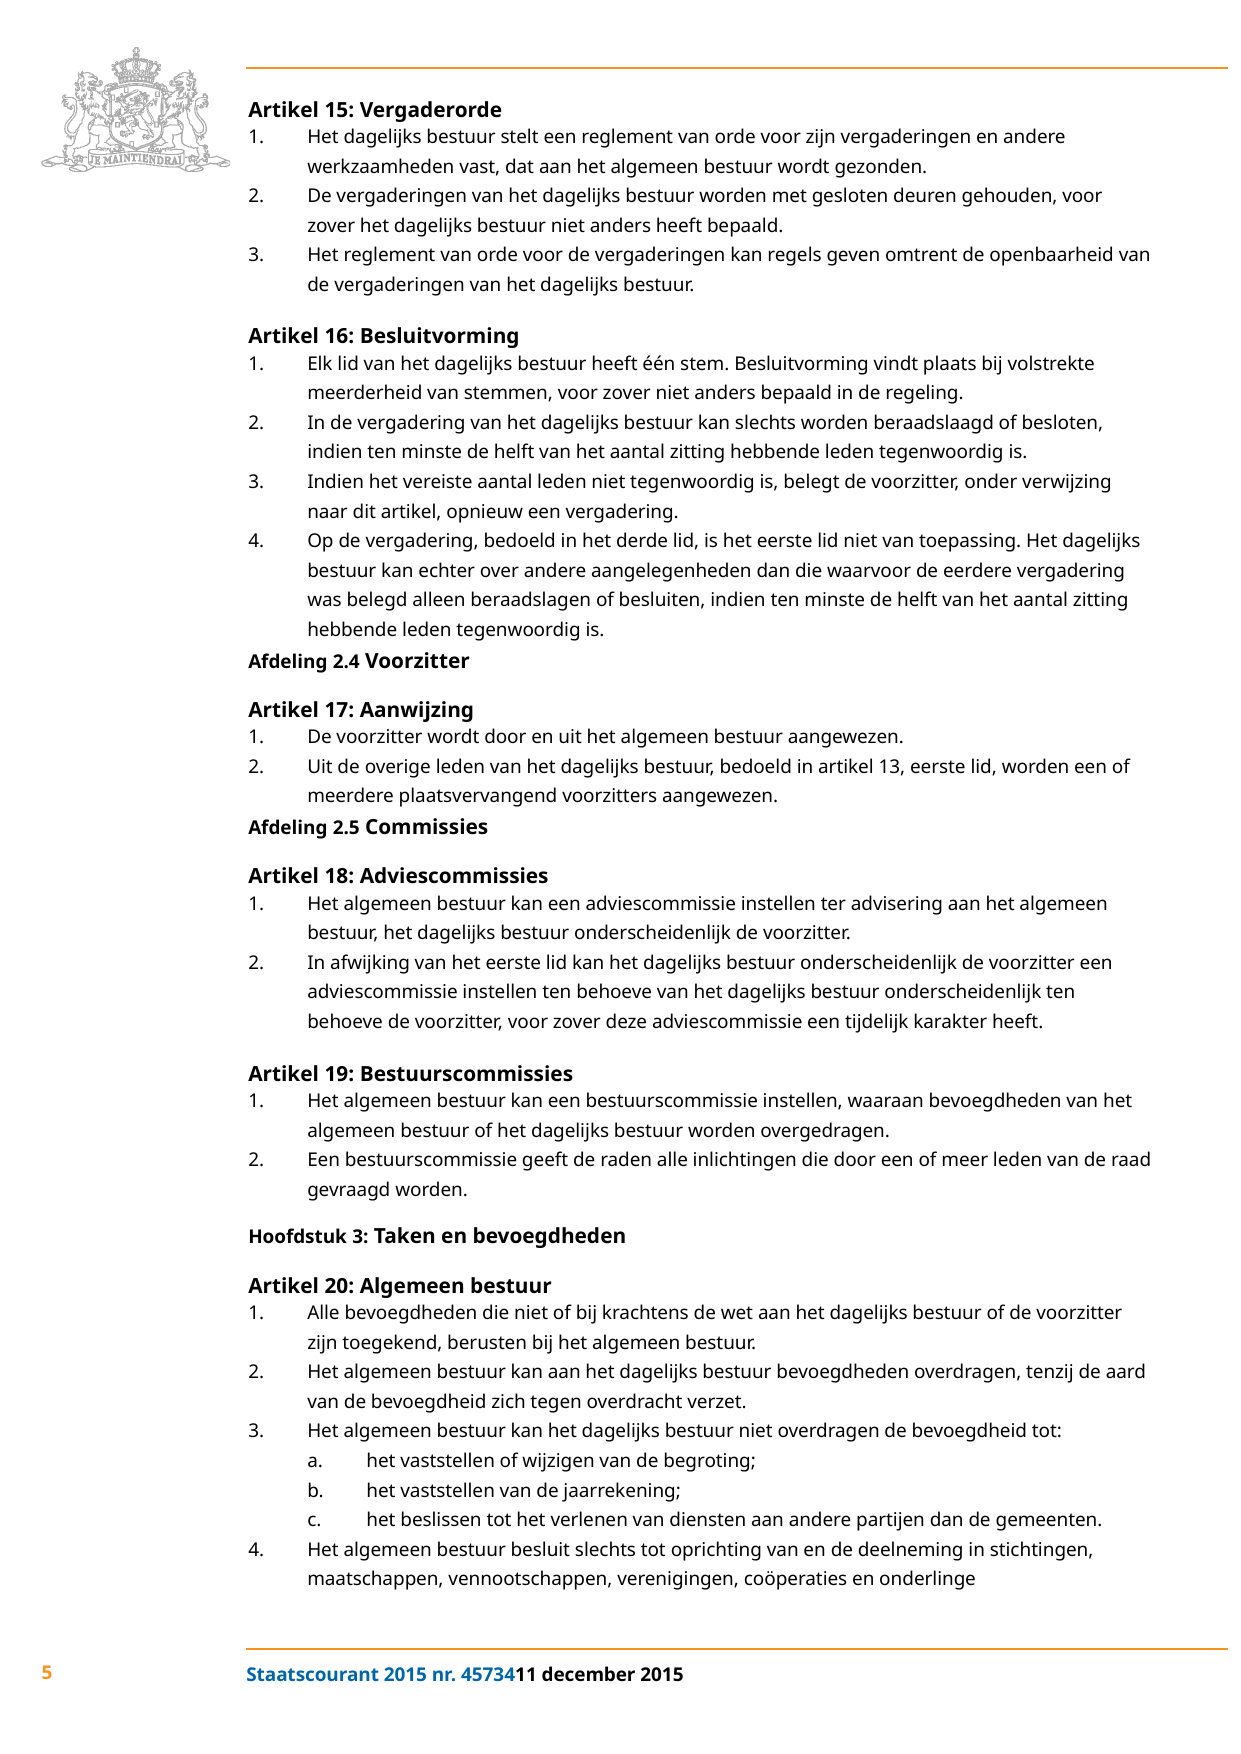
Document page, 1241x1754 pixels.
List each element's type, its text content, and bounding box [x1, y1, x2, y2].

list Het algemeen bestuur kan aan het dagelijks bestuur bevoegdheden overdragen, tenzij de aard van de bevoegdheid zich tegen overdracht verzet. [248, 1358, 1152, 1414]
list Indien het vereiste aantal leden niet tegenwoordig is, belegt de voorzitter, onder verwijzing naar dit artikel, opnieuw een vergadering. [248, 468, 1152, 524]
text Artikel 15: Vergaderorde [248, 95, 1152, 123]
text Afdeling 2.4 Voorzitter [248, 646, 1152, 674]
list Elk lid van het dagelijks bestuur heeft één stem. Besluitvorming vindt plaats bij volstrekte meerderheid van stemmen, voor zover niet anders bepaald in de regeling. [248, 350, 1152, 405]
text Artikel 16: Besluitvorming [248, 322, 1152, 350]
text Artikel 18: Adviescommissies [248, 862, 1152, 890]
list De vergaderingen van het dagelijks bestuur worden met gesloten deuren gehouden, voor zover het dagelijks bestuur niet anders heeft bepaald. [248, 182, 1152, 238]
text Hoofdstuk 3: Taken en bevoegdheden [248, 1222, 1152, 1250]
list In de vergadering van het dagelijks bestuur kan slechts worden beraadslaagd of besloten, indien ten minste de helft van het aantal zitting hebbende leden tegenwoordig is. [248, 409, 1152, 464]
picture [41, 47, 231, 172]
list Een bestuurscommissie geeft de raden alle inlichtingen die door een of meer leden van de raad gevraagd worden. [248, 1146, 1152, 1202]
list Alle bevoegdheden die niet of bij krachtens de wet aan het dagelijks bestuur of de voorzitter zijn toegekend, berusten bij het algemeen bestuur. [248, 1299, 1152, 1354]
list het beslissen tot het verlenen van diensten aan andere partijen dan de gemeenten. [307, 1506, 1152, 1532]
list Het algemeen bestuur kan een bestuurscommissie instellen, waaraan bevoegdheden van het algemeen bestuur of het dagelijks bestuur worden overgedragen. [248, 1087, 1152, 1142]
text Artikel 17: Aanwijzing [248, 695, 1152, 723]
list Uit de overige leden van het dagelijks bestuur, bedoeld in artikel 13, eerste lid, worden een of meerdere plaatsvervangend voorzitters aangewezen. [248, 753, 1152, 808]
text Artikel 19: Bestuurscommissies [248, 1059, 1152, 1087]
list Het reglement van orde voor de vergaderingen kan regels geven omtrent de openbaarheid van de vergaderingen van het dagelijks bestuur. [248, 242, 1152, 297]
list In afwijking van het eerste lid kan het dagelijks bestuur onderscheidenlijk de voorzitter een adviescommissie instellen ten behoeve van het dagelijks bestuur onderscheidenlijk ten behoeve de voorzitter, voor zover deze adviescommissie een tijdelijk karakter heeft. [248, 949, 1152, 1034]
list het vaststellen van de jaarrekening; [307, 1477, 1152, 1502]
list Het algemeen bestuur kan een adviescommissie instellen ter advisering aan het algemeen bestuur, het dagelijks bestuur onderscheidenlijk de voorzitter. [248, 890, 1152, 945]
text Artikel 20: Algemeen bestuur [248, 1271, 1152, 1299]
list het vaststellen of wijzigen van de begroting; [307, 1447, 1152, 1473]
list De voorzitter wordt door en uit het algemeen bestuur aangewezen. [248, 723, 1152, 749]
list Het algemeen bestuur besluit slechts tot oprichting van en de deelneming in stichtingen, maatschappen, vennootschappen, verenigingen, coöperaties en onderlinge [248, 1536, 1152, 1591]
list Op de vergadering, bedoeld in het derde lid, is het eerste lid niet van toepassing. Het dagelijks bestuur kan echter over andere aangelegenheden dan die waarvoor de eerdere vergadering was belegd alleen beraadslagen of besluiten, indien ten minste de helft van het aantal zitting hebbende leden tegenwoordig is. [248, 527, 1152, 642]
text Afdeling 2.5 Commissies [248, 812, 1152, 841]
list Het algemeen bestuur kan het dagelijks bestuur niet overdragen de bevoegdheid tot: [248, 1418, 1152, 1443]
list Het dagelijks bestuur stelt een reglement van orde voor zijn vergaderingen en andere werkzaamheden vast, dat aan het algemeen bestuur wordt gezonden. [248, 123, 1152, 178]
